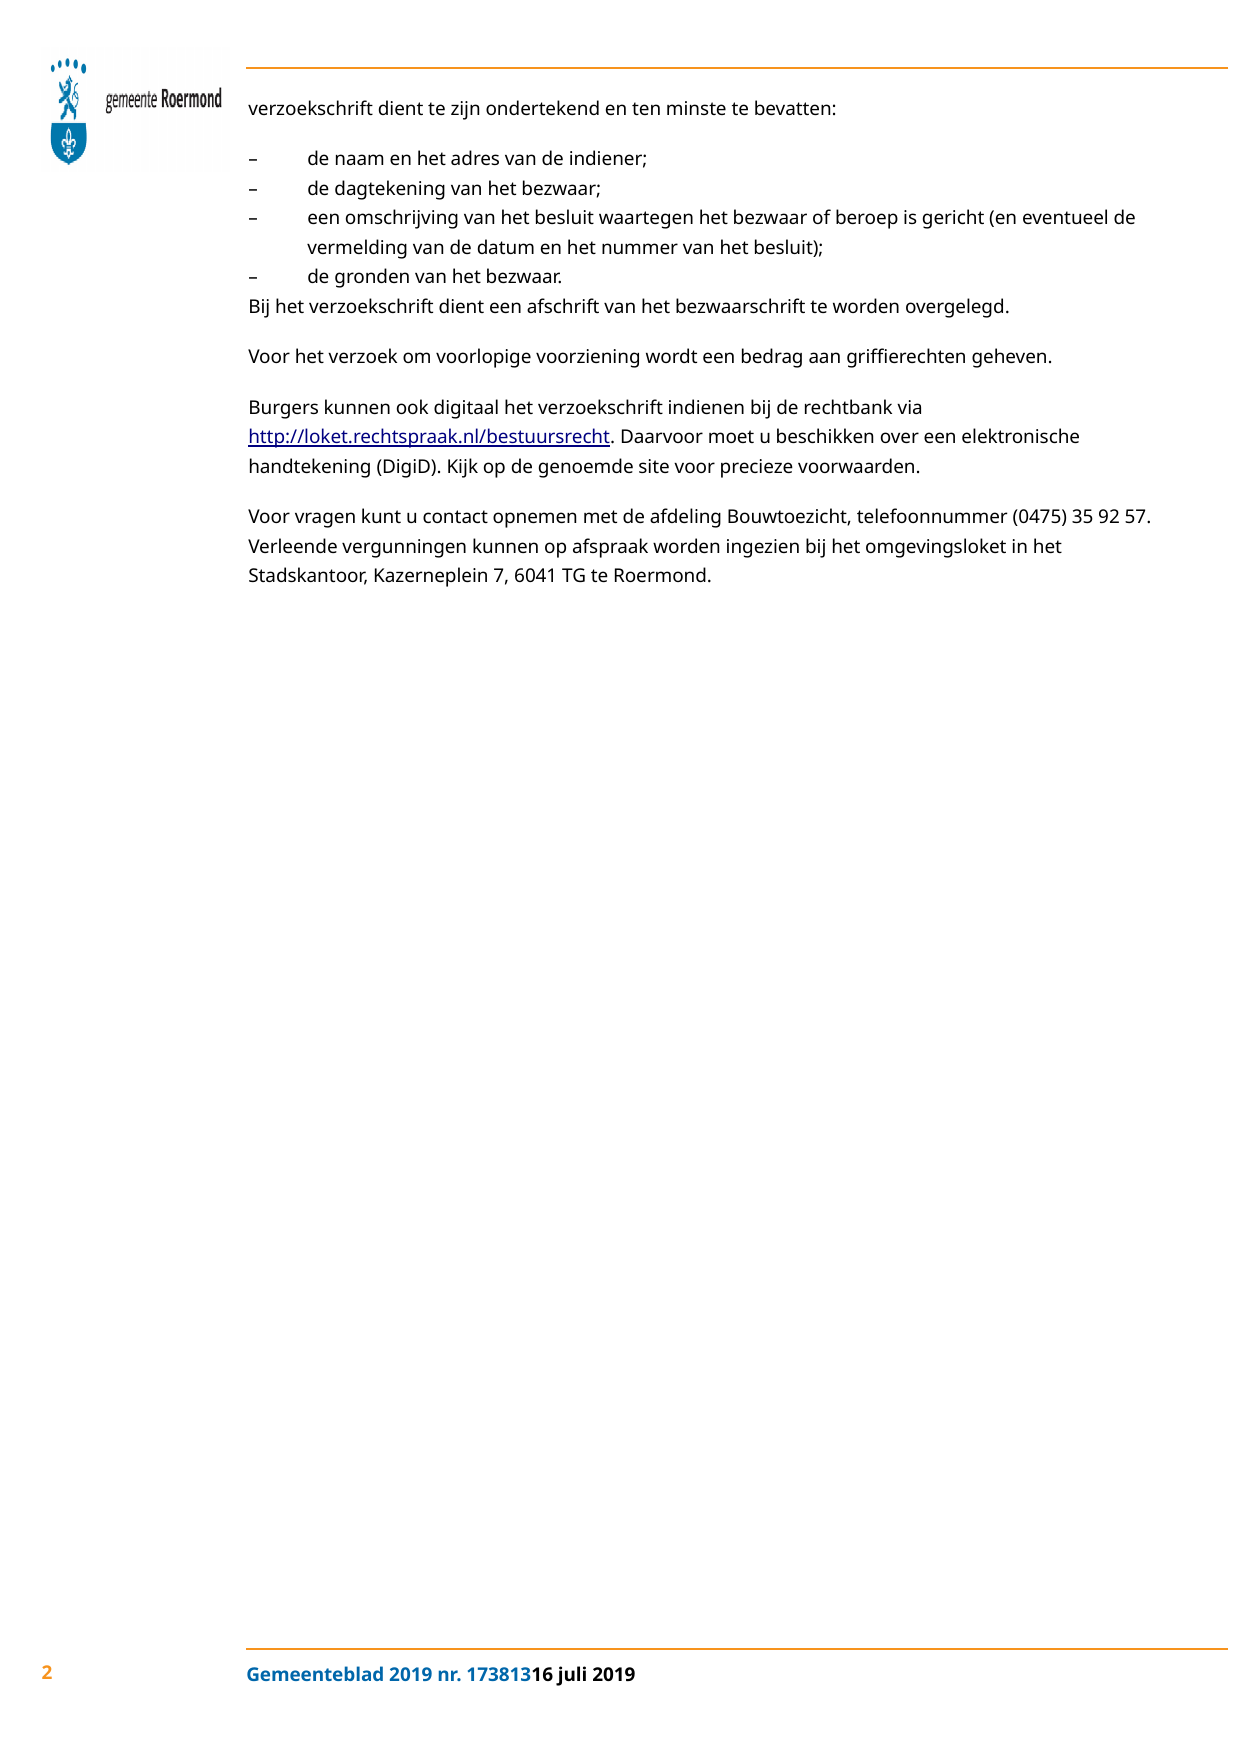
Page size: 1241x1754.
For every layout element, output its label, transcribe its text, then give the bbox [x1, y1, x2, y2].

list de naam en het adres van de indiener; [248, 145, 1152, 171]
list een omschrijving van het besluit waartegen het bezwaar of beroep is gericht (en eventueel de vermelding van de datum en het nummer van het besluit); [248, 204, 1152, 260]
text Burgers kunnen ook digitaal het verzoekschrift indienen bij de rechtbank via http://loket.rechtspraak.nl/bestuursrecht. Daarvoor moet u beschikken over een elektronische handtekening (DigiD). Kijk op de genoemde site voor precieze voorwaarden. [248, 394, 1152, 479]
list de gronden van het bezwaar. [248, 263, 1152, 289]
text Voor het verzoek om voorlopige voorziening wordt een bedrag aan griffierechten geheven. [248, 343, 1152, 369]
text verzoekschrift dient te zijn ondertekend en ten minste te bevatten: [248, 95, 1152, 121]
picture [41, 47, 231, 172]
text Voor vragen kunt u contact opnemen met de afdeling Bouwtoezicht, telefoonnummer (0475) 35 92 57. Verleende vergunningen kunnen op afspraak worden ingezien bij het omgevingsloket in het Stadskantoor, Kazerneplein 7, 6041 TG te Roermond. [248, 503, 1152, 588]
text Bij het verzoekschrift dient een afschrift van het bezwaarschrift te worden overgelegd. [248, 293, 1152, 319]
list de dagtekening van het bezwaar; [248, 175, 1152, 201]
